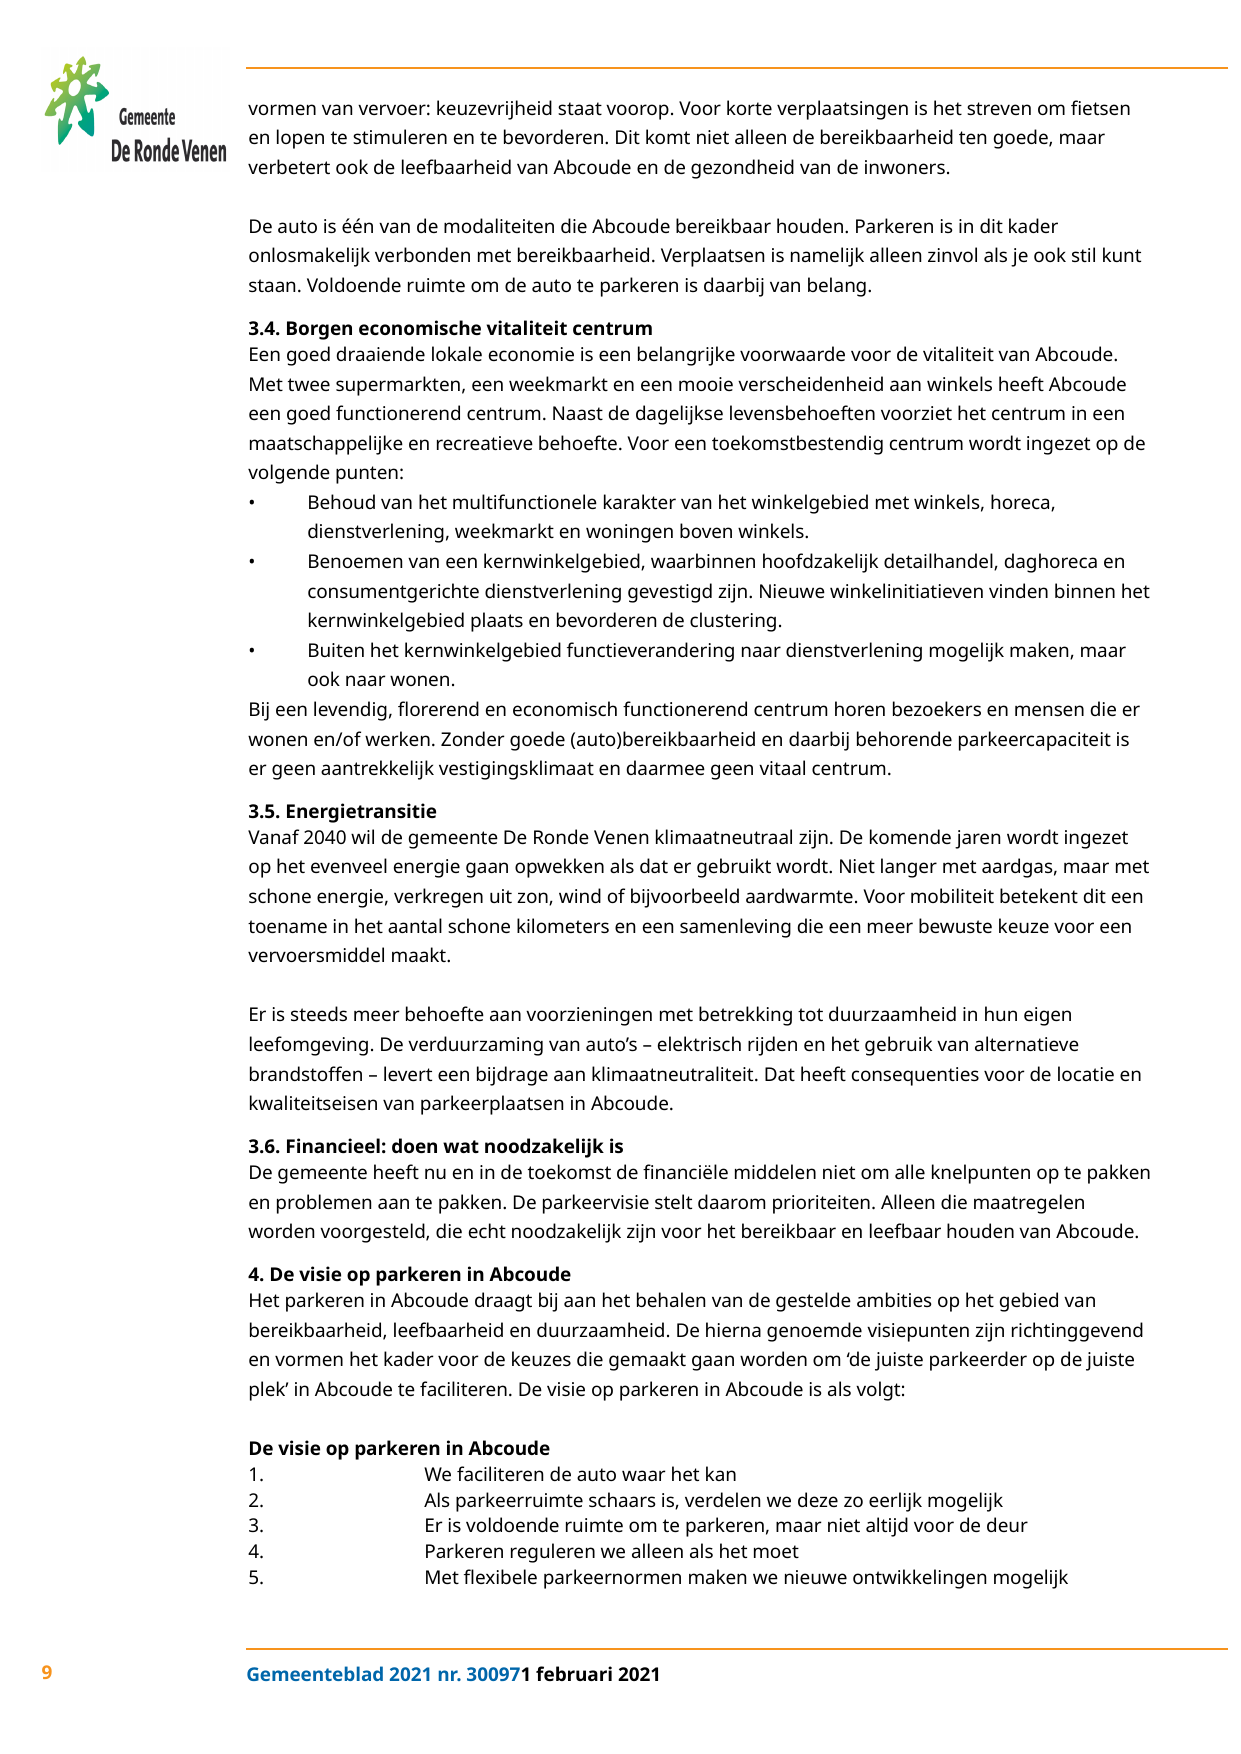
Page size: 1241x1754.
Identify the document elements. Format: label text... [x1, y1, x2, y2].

text De gemeente heeft nu en in de toekomst de financiële middelen niet om alle knelpunten op te pakken en problemen aan te pakken. De parkeervisie stelt daarom prioriteiten. Alleen die maatregelen worden voorgesteld, die echt noodzakelijk zijn voor het bereikbaar en leefbaar houden van Abcoude. [248, 1159, 1152, 1244]
list Behoud van het multifunctionele karakter van het winkelgebied met winkels, horeca, dienstverlening, weekmarkt en woningen boven winkels. [248, 489, 1152, 544]
table_cell We faciliteren de auto waar het kan [424, 1461, 1152, 1487]
table_header De visie op parkeren in Abcoude [248, 1435, 1152, 1461]
text De auto is één van de modaliteiten die Abcoude bereikbaar houden. Parkeren is in dit kader onlosmakelijk verbonden met bereikbaarheid. Verplaatsen is namelijk alleen zinvol als je ook stil kunt staan. Voldoende ruimte om de auto te parkeren is daarbij van belang. [248, 213, 1152, 298]
table_cell 1. [248, 1461, 424, 1487]
text 4. De visie op parkeren in Abcoude [248, 1262, 1152, 1287]
table_cell 2. [248, 1487, 424, 1512]
table_cell Parkeren reguleren we alleen als het moet [424, 1538, 1152, 1564]
list Buiten het kernwinkelgebied functieverandering naar dienstverlening mogelijk maken, maar ook naar wonen. [248, 637, 1152, 692]
table_cell Als parkeerruimte schaars is, verdelen we deze zo eerlijk mogelijk [424, 1487, 1152, 1512]
text Het parkeren in Abcoude draagt bij aan het behalen van de gestelde ambities op het gebied van bereikbaarheid, leefbaarheid en duurzaamheid. De hierna genoemde visiepunten zijn richtinggevend en vormen het kader voor de keuzes die gemaakt gaan worden om ‘de juiste parkeerder op de juiste plek’ in Abcoude te faciliteren. De visie op parkeren in Abcoude is als volgt: [248, 1287, 1152, 1402]
list Benoemen van een kernwinkelgebied, waarbinnen hoofdzakelijk detailhandel, daghoreca en consumentgerichte dienstverlening gevestigd zijn. Nieuwe winkelinitiatieven vinden binnen het kernwinkelgebied plaats en bevorderen de clustering. [248, 548, 1152, 633]
text Er is steeds meer behoefte aan voorzieningen met betrekking tot duurzaamheid in hun eigen leefomgeving. De verduurzaming van auto’s – elektrisch rijden en het gebruik van alternatieve brandstoffen – levert een bijdrage aan klimaatneutraliteit. Dat heeft consequenties voor de locatie en kwaliteitseisen van parkeerplaatsen in Abcoude. [248, 1002, 1152, 1116]
table_cell Er is voldoende ruimte om te parkeren, maar niet altijd voor de deur [424, 1513, 1152, 1538]
text 3.6. Financieel: doen wat noodzakelijk is [248, 1133, 1152, 1159]
text Een goed draaiende lokale economie is een belangrijke voorwaarde voor de vitaliteit van Abcoude. Met twee supermarkten, een weekmarkt en een mooie verscheidenheid aan winkels heeft Abcoude een goed functionerend centrum. Naast de dagelijkse levensbehoeften voorziet het centrum in een maatschappelijke en recreatieve behoefte. Voor een toekomstbestendig centrum wordt ingezet op de volgende punten: [248, 341, 1152, 485]
picture [41, 47, 231, 172]
table_cell Met flexibele parkeernormen maken we nieuwe ontwikkelingen mogelijk [424, 1564, 1152, 1590]
table_cell 3. [248, 1513, 424, 1538]
text vormen van vervoer: keuzevrijheid staat voorop. Voor korte verplaatsingen is het streven om fietsen en lopen te stimuleren en te bevorderen. Dit komt niet alleen de bereikbaarheid ten goede, maar verbetert ook de leefbaarheid van Abcoude en de gezondheid van de inwoners. [248, 95, 1152, 180]
text Bij een levendig, florerend en economisch functionerend centrum horen bezoekers en mensen die er wonen en/of werken. Zonder goede (auto)bereikbaarheid en daarbij behorende parkeercapaciteit is er geen aantrekkelijk vestigingsklimaat en daarmee geen vitaal centrum. [248, 696, 1152, 781]
table_cell 5. [248, 1564, 424, 1590]
text 3.4. Borgen economische vitaliteit centrum [248, 315, 1152, 341]
table_cell 4. [248, 1538, 424, 1564]
text Vanaf 2040 wil de gemeente De Ronde Venen klimaatneutraal zijn. De komende jaren wordt ingezet op het evenveel energie gaan opwekken als dat er gebruikt wordt. Niet langer met aardgas, maar met schone energie, verkregen uit zon, wind of bijvoorbeeld aardwarmte. Voor mobiliteit betekent dit een toename in het aantal schone kilometers en een samenleving die een meer bewuste keuze voor een vervoersmiddel maakt. [248, 824, 1152, 968]
text 3.5. Energietransitie [248, 798, 1152, 824]
